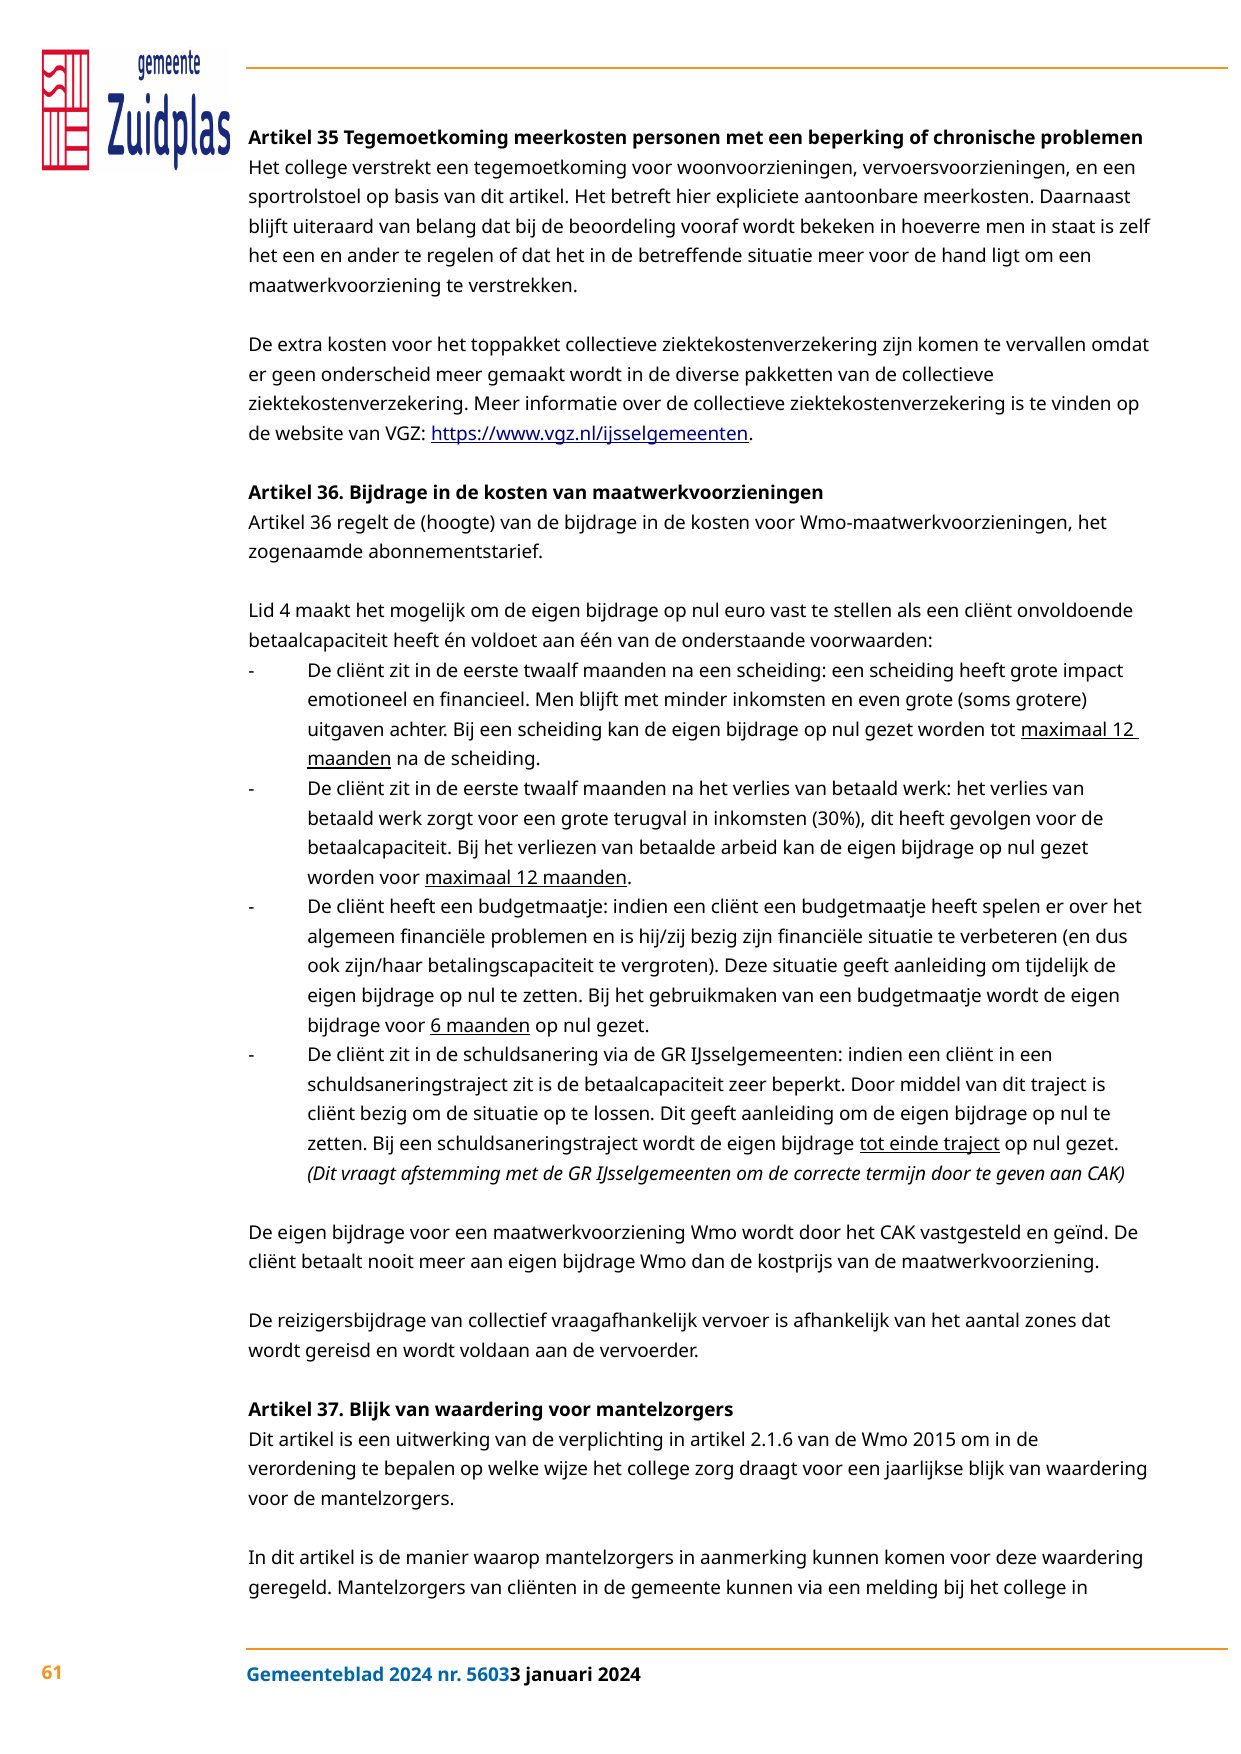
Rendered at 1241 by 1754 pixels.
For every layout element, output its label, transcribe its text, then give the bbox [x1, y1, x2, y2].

text De reizigersbijdrage van collectief vraagafhankelijk vervoer is afhankelijk van het aantal zones dat wordt gereisd en wordt voldaan aan de vervoerder. [248, 1308, 1152, 1363]
text Lid 4 maakt het mogelijk om de eigen bijdrage op nul euro vast te stellen als een cliënt onvoldoende betaalcapaciteit heeft én voldoet aan één van de onderstaande voorwaarden: [248, 598, 1152, 653]
text De eigen bijdrage voor een maatwerkvoorziening Wmo wordt door het CAK vastgesteld en geïnd. De cliënt betaalt nooit meer aan eigen bijdrage Wmo dan de kostprijs van de maatwerkvoorziening. [248, 1219, 1152, 1274]
list (Dit vraagt afstemming met de GR IJsselgemeenten om de correcte termijn door te geven aan CAK) [248, 1160, 1152, 1186]
list De cliënt zit in de eerste twaalf maanden na een scheiding: een scheiding heeft grote impact emotioneel en financieel. Men blijft met minder inkomsten en even grote (soms grotere) uitgaven achter. Bij een scheiding kan de eigen bijdrage op nul gezet worden tot maximaal 12 maanden na de scheiding. [248, 657, 1152, 771]
text Artikel 37. Blijk van waardering voor mantelzorgers [248, 1396, 1152, 1422]
text Artikel 36. Bijdrage in de kosten van maatwerkvoorzieningen [248, 479, 1152, 505]
text Artikel 35 Tegemoetkoming meerkosten personen met een beperking of chronische problemen [248, 124, 1152, 150]
text Artikel 36 regelt de (hoogte) van de bijdrage in de kosten voor Wmo-maatwerkvoorzieningen, het zogenaamde abonnementstarief. [248, 509, 1152, 564]
text In dit artikel is de manier waarop mantelzorgers in aanmerking kunnen komen voor deze waardering geregeld. Mantelzorgers van cliënten in de gemeente kunnen via een melding bij het college in [248, 1544, 1152, 1600]
list De cliënt heeft een budgetmaatje: indien een cliënt een budgetmaatje heeft spelen er over het algemeen financiële problemen en is hij/zij bezig zijn financiële situatie te verbeteren (en dus ook zijn/haar betalingscapaciteit te vergroten). Deze situatie geeft aanleiding om tijdelijk de eigen bijdrage op nul te zetten. Bij het gebruikmaken van een budgetmaatje wordt de eigen bijdrage voor 6 maanden op nul gezet. [248, 893, 1152, 1038]
text Het college verstrekt een tegemoetkoming voor woonvoorzieningen, vervoersvoorzieningen, en een sportrolstoel op basis van dit artikel. Het betreft hier expliciete aantoonbare meerkosten. Daarnaast blijft uiteraard van belang dat bij de beoordeling vooraf wordt bekeken in hoeverre men in staat is zelf het een en ander te regelen of dat het in de betreffende situatie meer voor de hand ligt om een maatwerkvoorziening te verstrekken. [248, 154, 1152, 298]
picture [41, 47, 231, 172]
list De cliënt zit in de schuldsanering via de GR IJsselgemeenten: indien een cliënt in een schuldsaneringstraject zit is de betaalcapaciteit zeer beperkt. Door middel van dit traject is cliënt bezig om de situatie op te lossen. Dit geeft aanleiding om de eigen bijdrage op nul te zetten. Bij een schuldsaneringstraject wordt de eigen bijdrage tot einde traject op nul gezet. [248, 1041, 1152, 1156]
text Dit artikel is een uitwerking van de verplichting in artikel 2.1.6 van de Wmo 2015 om in de verordening te bepalen op welke wijze het college zorg draagt voor een jaarlijkse blijk van waardering voor de mantelzorgers. [248, 1426, 1152, 1511]
list De cliënt zit in de eerste twaalf maanden na het verlies van betaald werk: het verlies van betaald werk zorgt voor een grote terugval in inkomsten (30%), dit heeft gevolgen voor de betaalcapaciteit. Bij het verliezen van betaalde arbeid kan de eigen bijdrage op nul gezet worden voor maximaal 12 maanden. [248, 775, 1152, 890]
text De extra kosten voor het toppakket collectieve ziektekostenverzekering zijn komen te vervallen omdat er geen onderscheid meer gemaakt wordt in de diverse pakketten van de collectieve ziektekostenverzekering. Meer informatie over de collectieve ziektekostenverzekering is te vinden op de website van VGZ: https://www.vgz.nl/ijsselgemeenten. [248, 331, 1152, 446]
